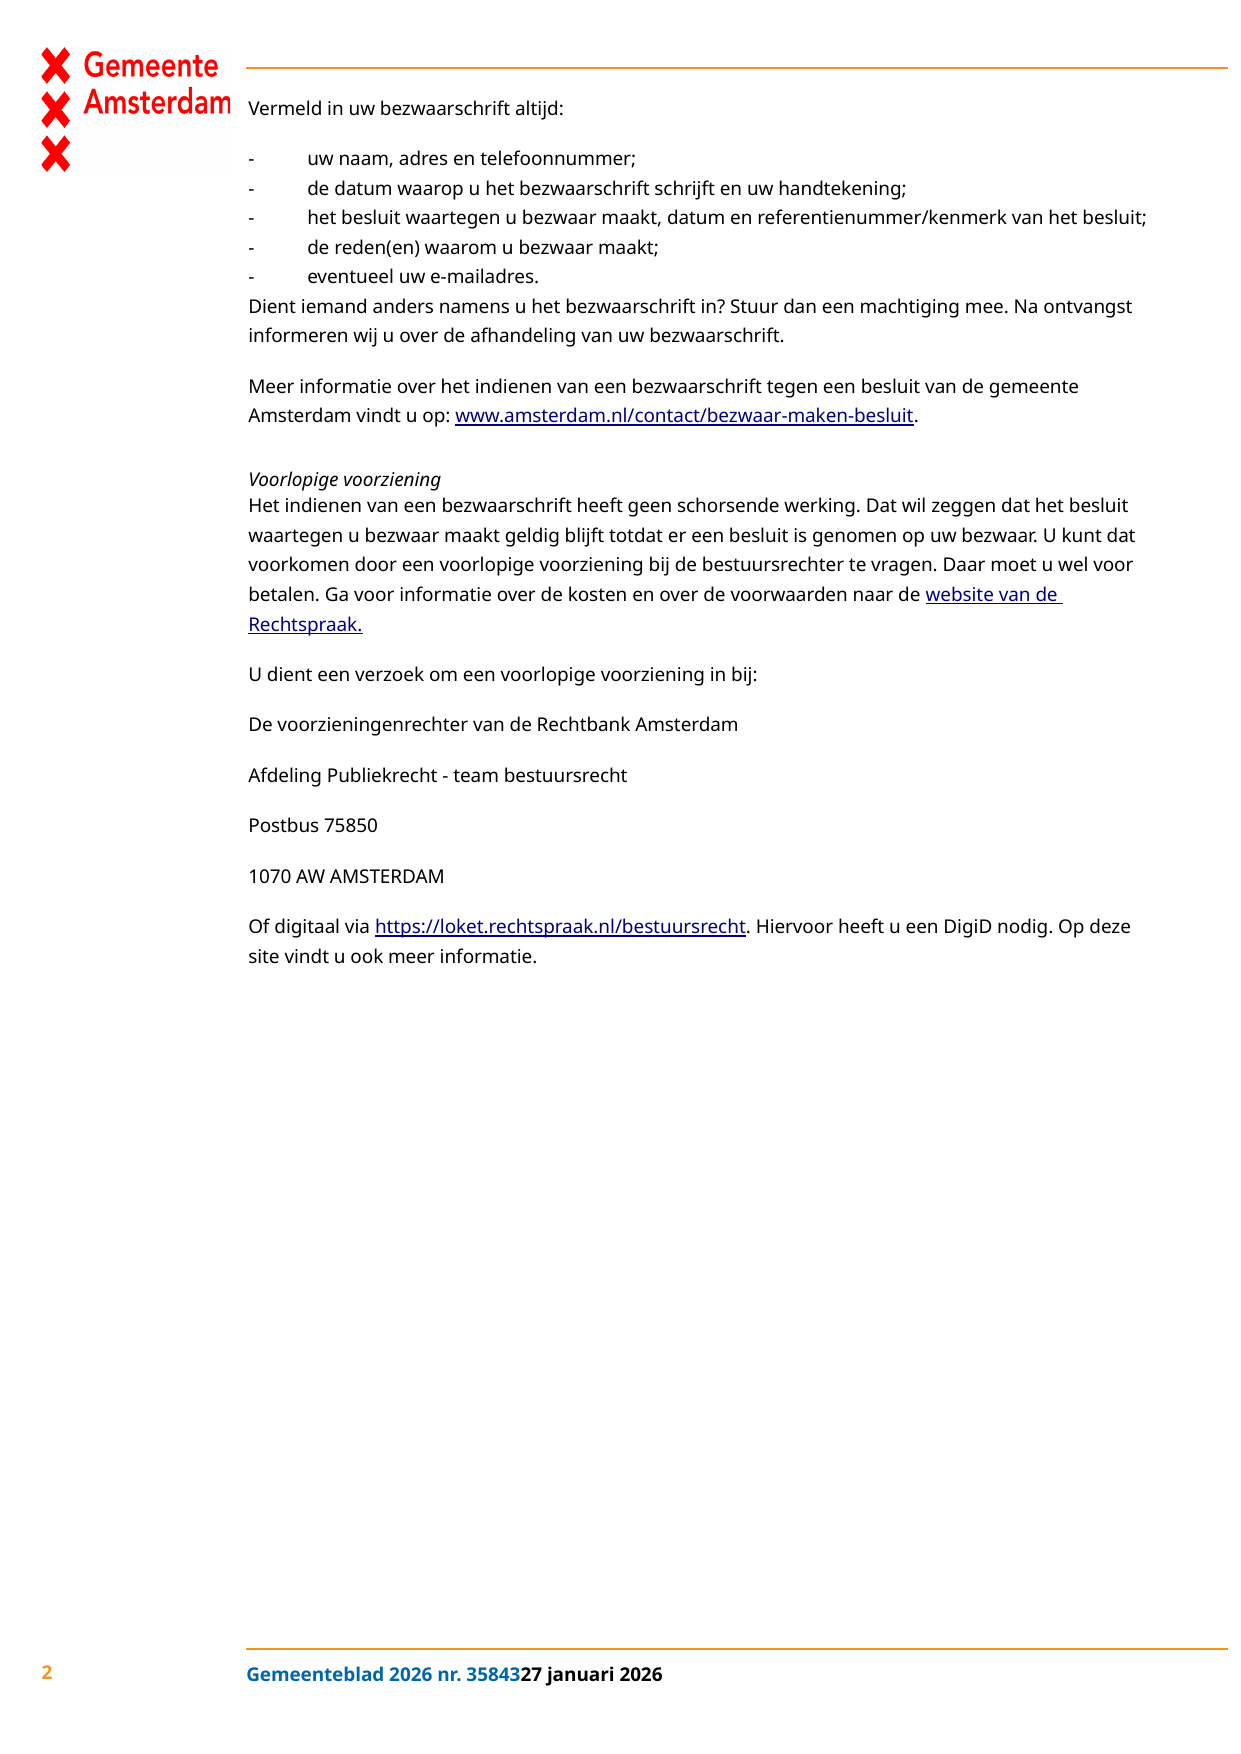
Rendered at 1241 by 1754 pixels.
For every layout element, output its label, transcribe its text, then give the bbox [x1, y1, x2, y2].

text De voorzieningenrechter van de Rechtbank Amsterdam [248, 712, 1152, 737]
text Meer informatie over het indienen van een bezwaarschrift tegen een besluit van de gemeente Amsterdam vindt u op: www.amsterdam.nl/contact/bezwaar-maken-besluit. [248, 373, 1152, 428]
list de reden(en) waarom u bezwaar maakt; [248, 234, 1152, 260]
text Afdeling Publiekrecht - team bestuursrecht [248, 762, 1152, 788]
picture [41, 47, 231, 172]
text Postbus 75850 [248, 812, 1152, 838]
list het besluit waartegen u bezwaar maakt, datum en referentienummer/kenmerk van het besluit; [248, 204, 1152, 230]
text Voorlopige voorziening [248, 467, 1152, 492]
text U dient een verzoek om een voorlopige voorziening in bij: [248, 661, 1152, 687]
list uw naam, adres en telefoonnummer; [248, 145, 1152, 171]
text Dient iemand anders namens u het bezwaarschrift in? Stuur dan een machtiging mee. Na ontvangst informeren wij u over de afhandeling van uw bezwaarschrift. [248, 293, 1152, 348]
list eventueel uw e-mailadres. [248, 263, 1152, 289]
text 1070 AW AMSTERDAM [248, 863, 1152, 888]
text Of digitaal via https://loket.rechtspraak.nl/bestuursrecht. Hiervoor heeft u een DigiD nodig. Op deze site vindt u ook meer informatie. [248, 913, 1152, 968]
list de datum waarop u het bezwaarschrift schrijft en uw handtekening; [248, 175, 1152, 201]
text Het indienen van een bezwaarschrift heeft geen schorsende werking. Dat wil zeggen dat het besluit waartegen u bezwaar maakt geldig blijft totdat er een besluit is genomen op uw bezwaar. U kunt dat voorkomen door een voorlopige voorziening bij de bestuursrechter te vragen. Daar moet u wel voor betalen. Ga voor informatie over de kosten en over de voorwaarden naar de website van de Rechtspraak. [248, 492, 1152, 636]
text Vermeld in uw bezwaarschrift altijd: [248, 95, 1152, 121]
